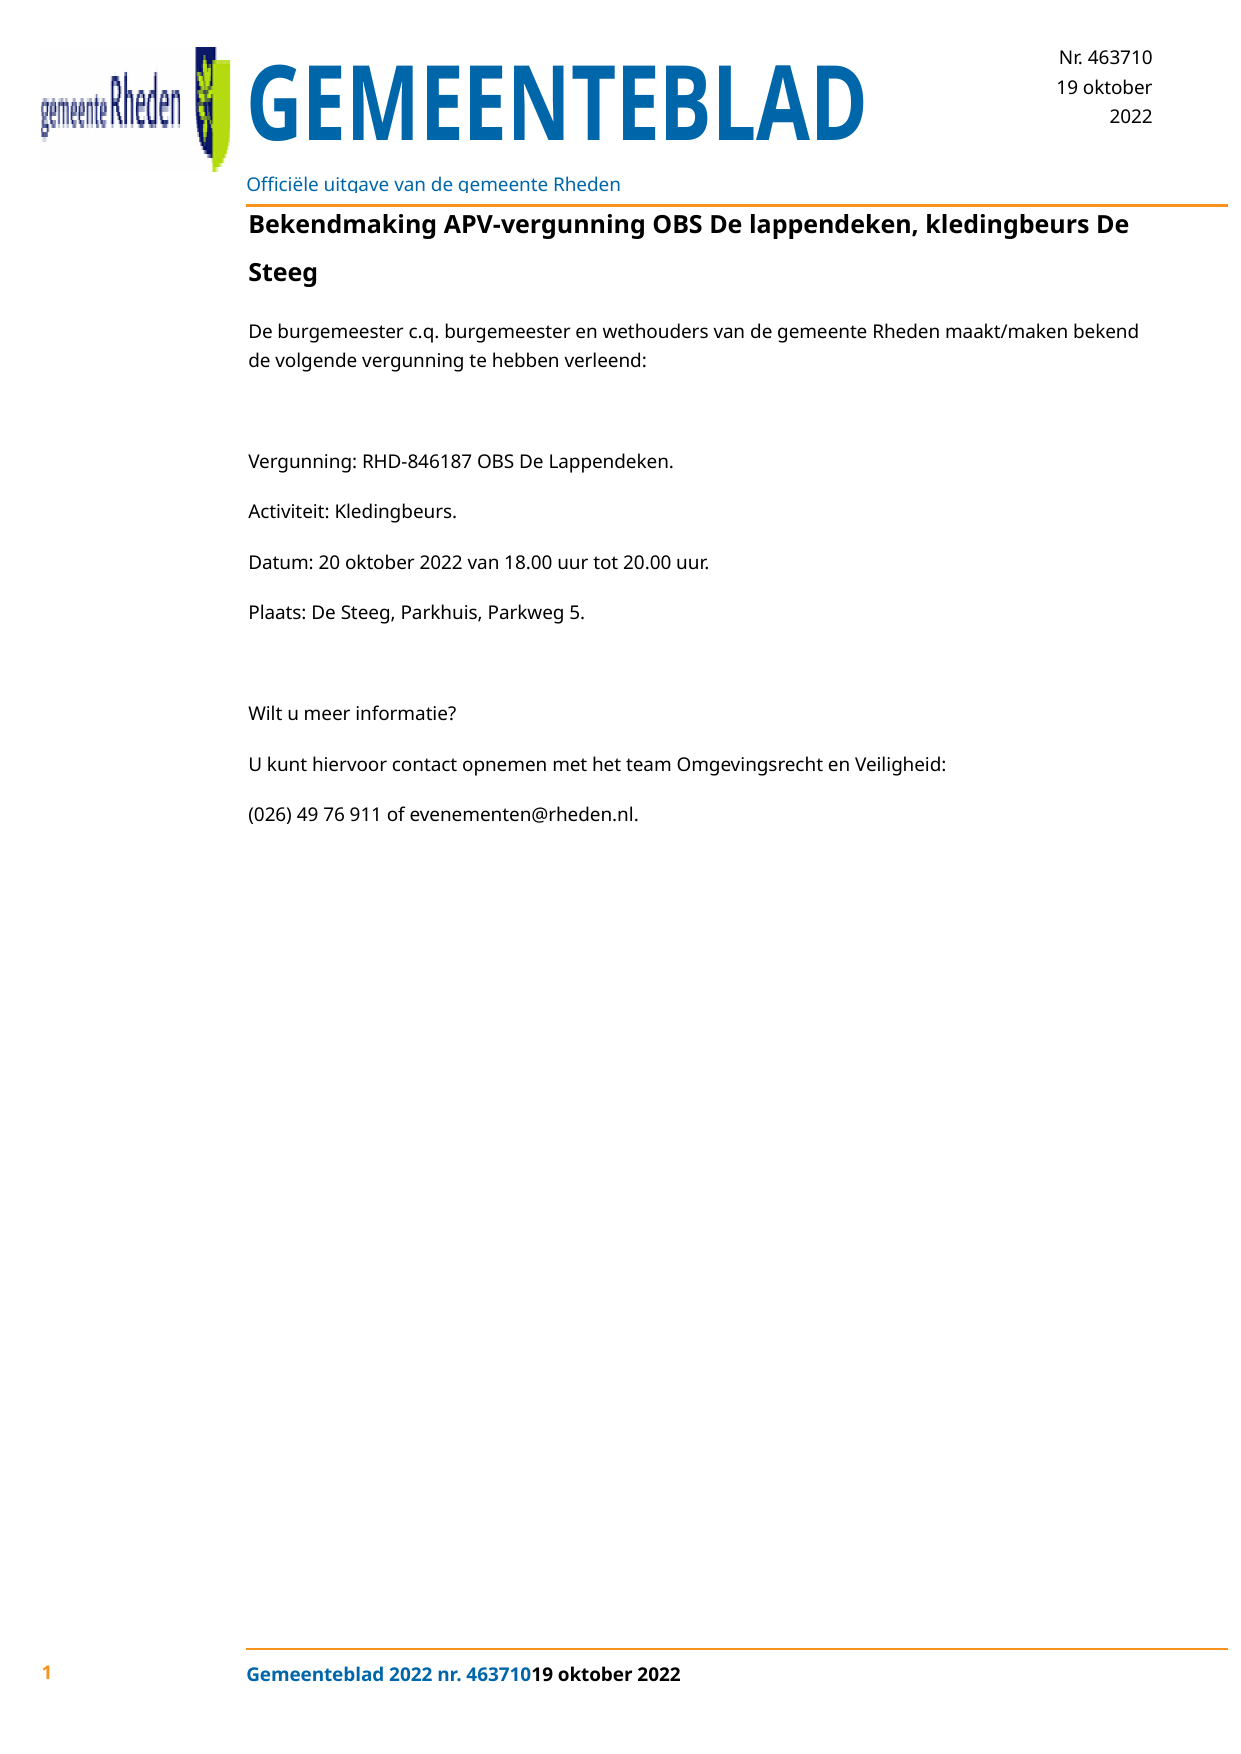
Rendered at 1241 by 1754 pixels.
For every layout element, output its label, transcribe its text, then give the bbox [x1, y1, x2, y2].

text Vergunning: RHD-846187 OBS De Lappendeken. [248, 448, 1152, 474]
text Bekendmaking APV-vergunning OBS De lappendeken, kledingbeurs De Steeg [248, 207, 1152, 288]
text U kunt hiervoor contact opnemen met het team Omgevingsrecht en Veiligheid: [248, 751, 1152, 777]
text Wilt u meer informatie? [248, 700, 1152, 726]
picture [41, 47, 231, 172]
text Datum: 20 oktober 2022 van 18.00 uur tot 20.00 uur. [248, 549, 1152, 575]
text De burgemeester c.q. burgemeester en wethouders van de gemeente Rheden maakt/maken bekend de volgende vergunning te hebben verleend: [248, 318, 1152, 373]
text Activiteit: Kledingbeurs. [248, 499, 1152, 524]
text (026) 49 76 911 of evenementen@rheden.nl. [248, 801, 1152, 827]
text Plaats: De Steeg, Parkhuis, Parkweg 5. [248, 599, 1152, 625]
